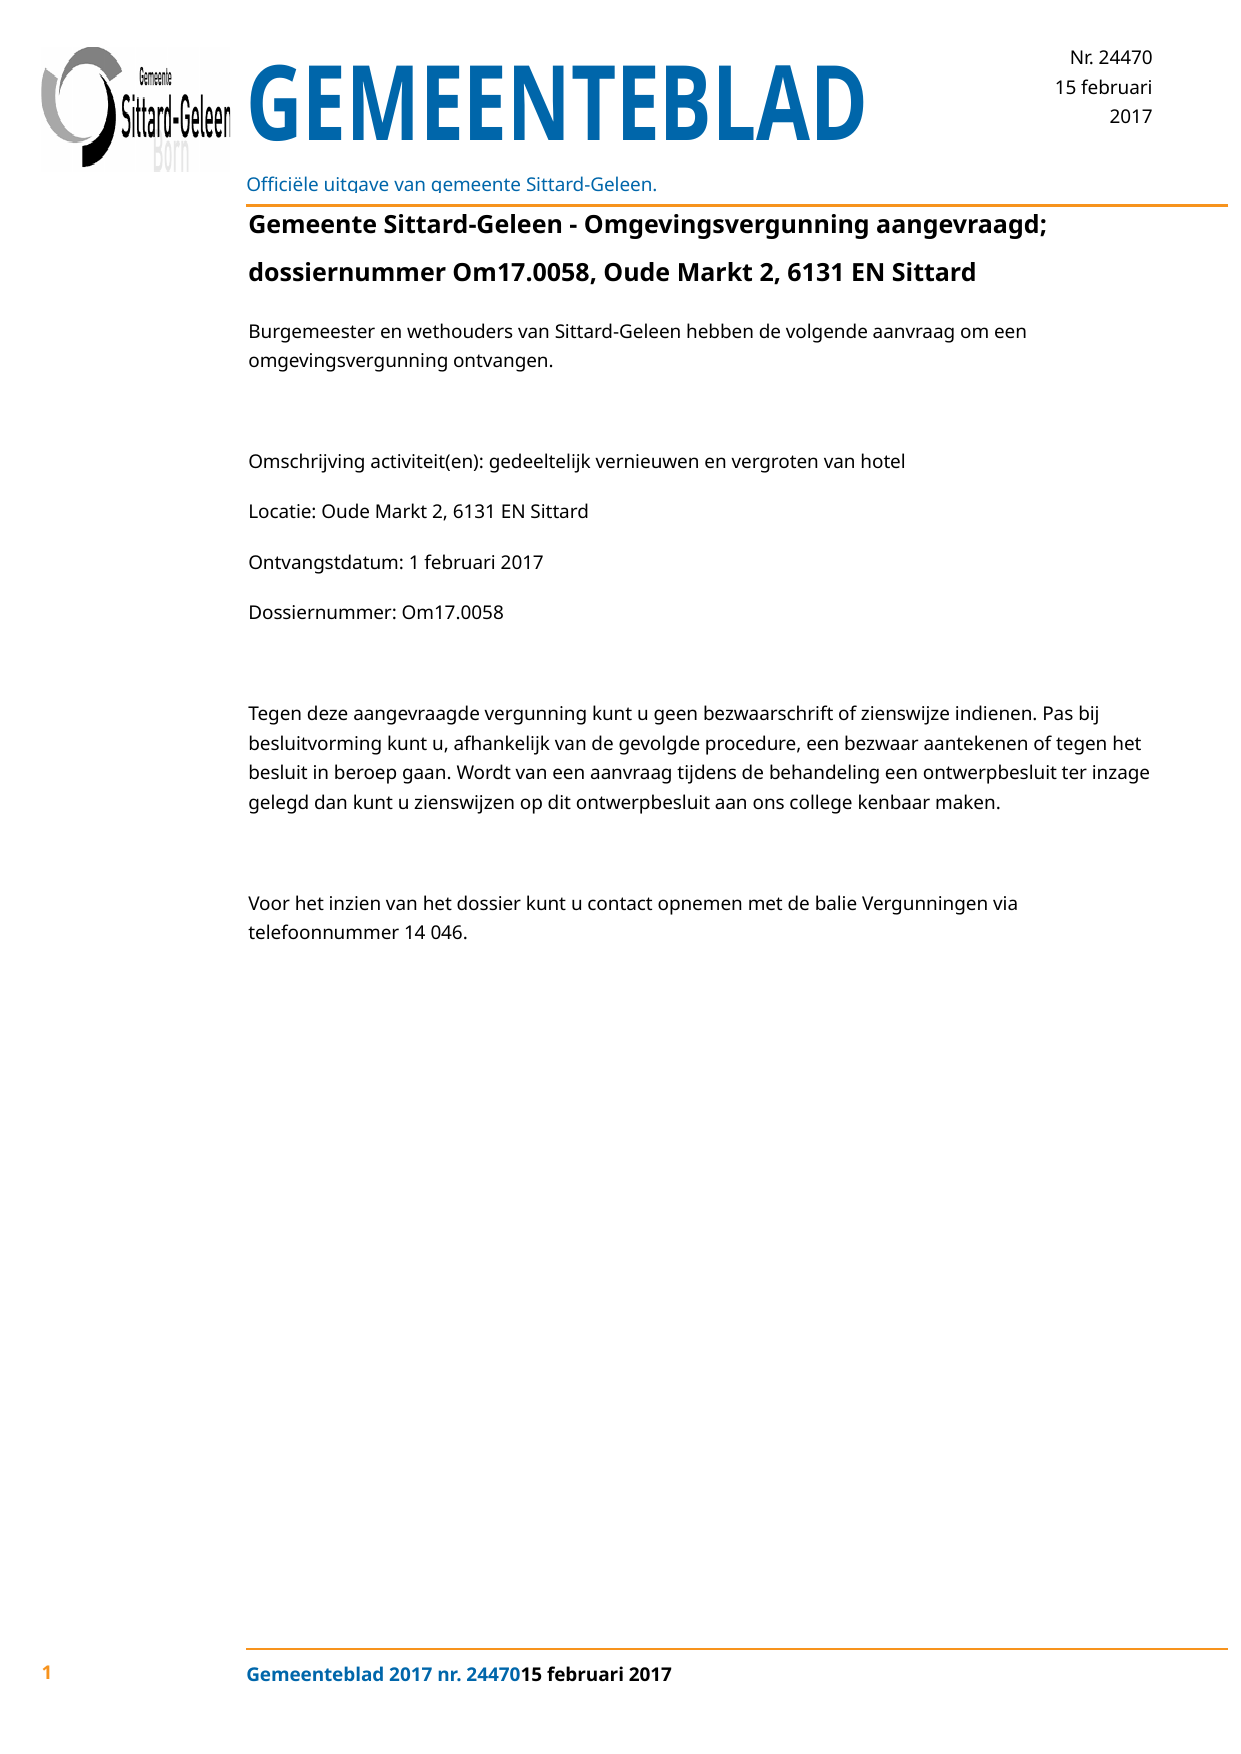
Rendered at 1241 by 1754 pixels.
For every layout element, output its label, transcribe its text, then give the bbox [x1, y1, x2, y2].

text Locatie: Oude Markt 2, 6131 EN Sittard [248, 499, 1152, 524]
picture [41, 47, 231, 172]
text Omschrijving activiteit(en): gedeeltelijk vernieuwen en vergroten van hotel [248, 448, 1152, 474]
text Burgemeester en wethouders van Sittard-Geleen hebben de volgende aanvraag om een omgevingsvergunning ontvangen. [248, 318, 1152, 373]
text Voor het inzien van het dossier kunt u contact opnemen met de balie Vergunningen via telefoonnummer 14 046. [248, 890, 1152, 945]
text Dossiernummer: Om17.0058 [248, 599, 1152, 625]
text Tegen deze aangevraagde vergunning kunt u geen bezwaarschrift of zienswijze indienen. Pas bij besluitvorming kunt u, afhankelijk van de gevolgde procedure, een bezwaar aantekenen of tegen het besluit in beroep gaan. Wordt van een aanvraag tijdens de behandeling een ontwerpbesluit ter inzage gelegd dan kunt u zienswijzen op dit ontwerpbesluit aan ons college kenbaar maken. [248, 700, 1152, 815]
text Gemeente Sittard-Geleen - Omgevingsvergunning aangevraagd; dossiernummer Om17.0058, Oude Markt 2, 6131 EN Sittard [248, 207, 1152, 288]
text Ontvangstdatum: 1 februari 2017 [248, 549, 1152, 575]
